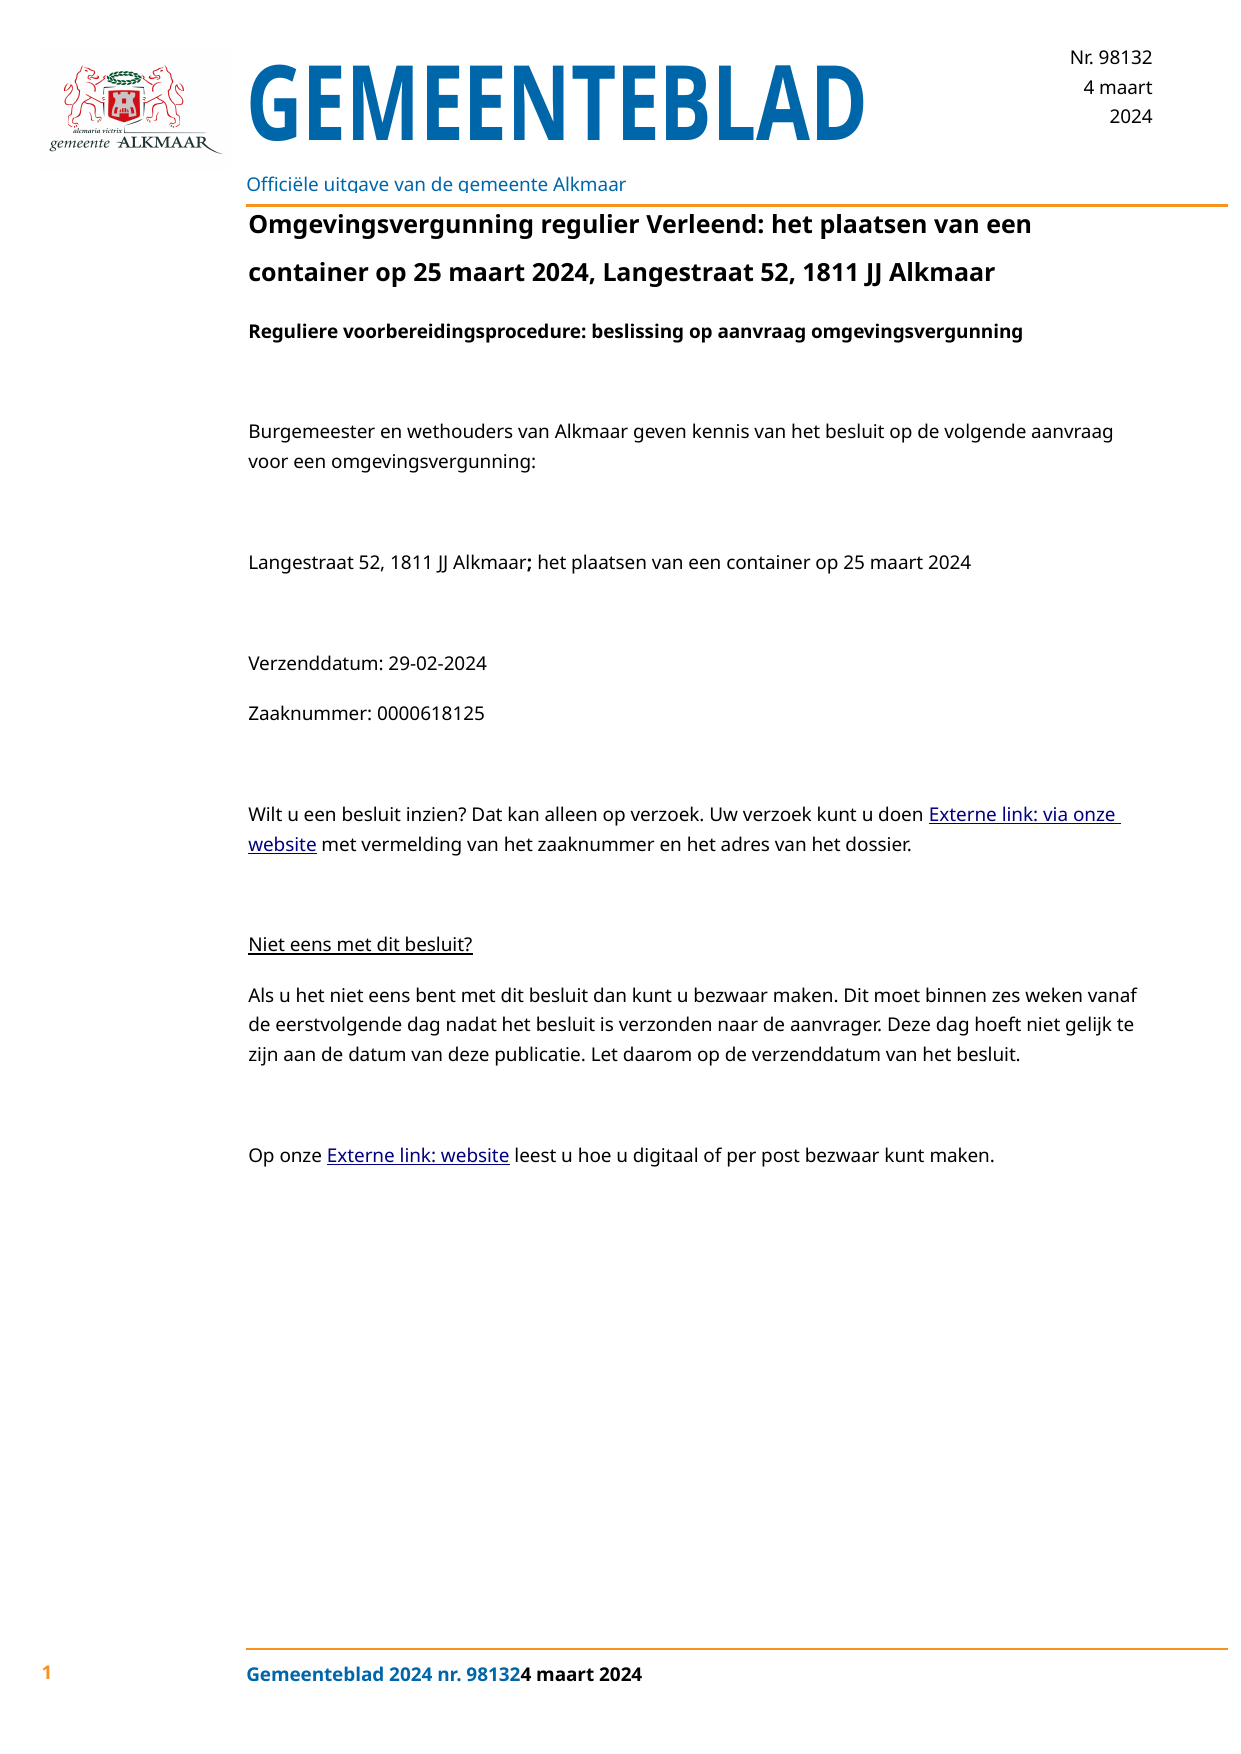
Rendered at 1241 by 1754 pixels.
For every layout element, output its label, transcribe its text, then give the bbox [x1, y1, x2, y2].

text Niet eens met dit besluit? [248, 932, 1152, 957]
text Burgemeester en wethouders van Alkmaar geven kennis van het besluit op de volgende aanvraag voor een omgevingsvergunning: [248, 419, 1152, 474]
text Op onze Externe link: website leest u hoe u digitaal of per post bezwaar kunt maken. [248, 1142, 1152, 1168]
text Langestraat 52, 1811 JJ Alkmaar; het plaatsen van een container op 25 maart 2024 [248, 549, 1152, 575]
text Omgevingsvergunning regulier Verleend: het plaatsen van een container op 25 maart 2024, Langestraat 52, 1811 JJ Alkmaar [248, 207, 1152, 288]
text Verzenddatum: 29-02-2024 [248, 650, 1152, 676]
text Als u het niet eens bent met dit besluit dan kunt u bezwaar maken. Dit moet binnen zes weken vanaf de eerstvolgende dag nadat het besluit is verzonden naar de aanvrager. Deze dag hoeft niet gelijk te zijn aan de datum van deze publicatie. Let daarom op de verzenddatum van het besluit. [248, 982, 1152, 1067]
text Wilt u een besluit inzien? Dat kan alleen op verzoek. Uw verzoek kunt u doen Externe link: via onze website met vermelding van het zaaknummer en het adres van het dossier. [248, 801, 1152, 857]
text Reguliere voorbereidingsprocedure: beslissing op aanvraag omgevingsvergunning [248, 318, 1152, 344]
text Zaaknummer: 0000618125 [248, 700, 1152, 726]
picture [41, 47, 231, 172]
